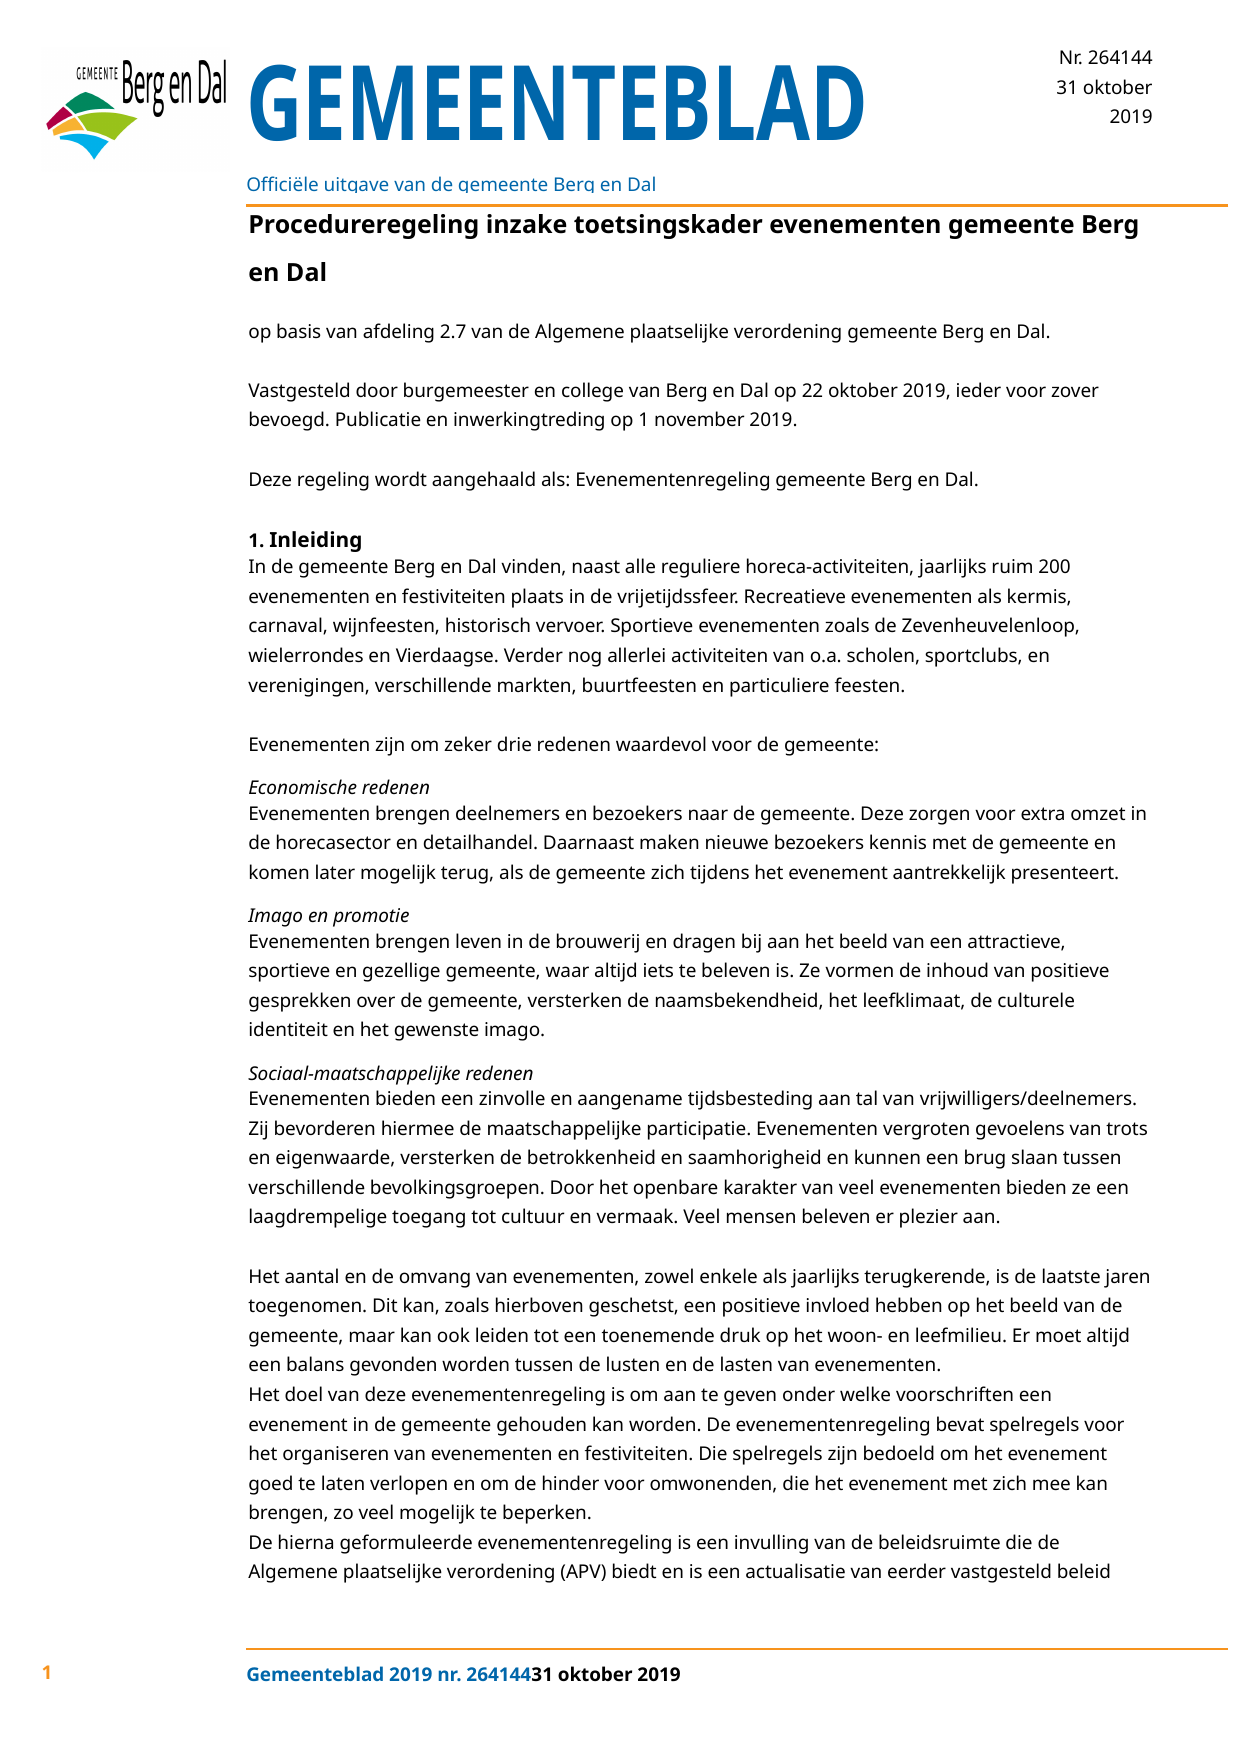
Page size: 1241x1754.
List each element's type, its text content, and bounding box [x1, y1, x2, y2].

picture [41, 47, 231, 172]
text Imago en promotie [248, 902, 1152, 928]
text op basis van afdeling 2.7 van de Algemene plaatselijke verordening gemeente Berg en Dal. [248, 318, 1152, 344]
text In de gemeente Berg en Dal vinden, naast alle reguliere horeca-activiteiten, jaarlijks ruim 200 evenementen en festiviteiten plaats in de vrijetijdssfeer. Recreatieve evenementen als kermis, carnaval, wijnfeesten, historisch vervoer. Sportieve evenementen zoals de Zevenheuvelenloop, wielerrondes en Vierdaagse. Verder nog allerlei activiteiten van o.a. scholen, sportclubs, en verenigingen, verschillende markten, buurtfeesten en particuliere feesten. [248, 553, 1152, 697]
text 1. Inleiding [248, 525, 1152, 553]
text Sociaal-maatschappelijke redenen [248, 1060, 1152, 1085]
text Procedureregeling inzake toetsingskader evenementen gemeente Berg en Dal [248, 207, 1152, 288]
text Het aantal en de omvang van evenementen, zowel enkele als jaarlijks terugkerende, is de laatste jaren toegenomen. Dit kan, zoals hierboven geschetst, een positieve invloed hebben op het beeld van de gemeente, maar kan ook leiden tot een toenemende druk op het woon- en leefmilieu. Er moet altijd een balans gevonden worden tussen de lusten en de lasten van evenementen. [248, 1263, 1152, 1377]
text Vastgesteld door burgemeester en college van Berg en Dal op 22 oktober 2019, ieder voor zover bevoegd. Publicatie en inwerkingtreding op 1 november 2019. [248, 377, 1152, 432]
text De hierna geformuleerde evenementenregeling is een invulling van de beleidsruimte die de Algemene plaatselijke verordening (APV) biedt en is een actualisatie van eerder vastgesteld beleid [248, 1529, 1152, 1584]
text Evenementen zijn om zeker drie redenen waardevol voor de gemeente: [248, 731, 1152, 757]
text Evenementen bieden een zinvolle en aangename tijdsbesteding aan tal van vrijwilligers/deelnemers. Zij bevorderen hiermee de maatschappelijke participatie. Evenementen vergroten gevoelens van trots en eigenwaarde, versterken de betrokkenheid en saamhorigheid en kunnen een brug slaan tussen verschillende bevolkingsgroepen. Door het openbare karakter van veel evenementen bieden ze een laagdrempelige toegang tot cultuur en vermaak. Veel mensen beleven er plezier aan. [248, 1085, 1152, 1229]
text Evenementen brengen leven in de brouwerij en dragen bij aan het beeld van een attractieve, sportieve en gezellige gemeente, waar altijd iets te beleven is. Ze vormen de inhoud van positieve gesprekken over de gemeente, versterken de naamsbekendheid, het leefklimaat, de culturele identiteit en het gewenste imago. [248, 928, 1152, 1042]
text Economische redenen [248, 774, 1152, 800]
text Evenementen brengen deelnemers en bezoekers naar de gemeente. Deze zorgen voor extra omzet in de horecasector en detailhandel. Daarnaast maken nieuwe bezoekers kennis met de gemeente en komen later mogelijk terug, als de gemeente zich tijdens het evenement aantrekkelijk presenteert. [248, 800, 1152, 885]
text Deze regeling wordt aangehaald als: Evenementenregeling gemeente Berg en Dal. [248, 466, 1152, 492]
text Het doel van deze evenementenregeling is om aan te geven onder welke voorschriften een evenement in de gemeente gehouden kan worden. De evenementenregeling bevat spelregels voor het organiseren van evenementen en festiviteiten. Die spelregels zijn bedoeld om het evenement goed te laten verlopen en om de hinder voor omwonenden, die het evenement met zich mee kan brengen, zo veel mogelijk te beperken. [248, 1381, 1152, 1525]
